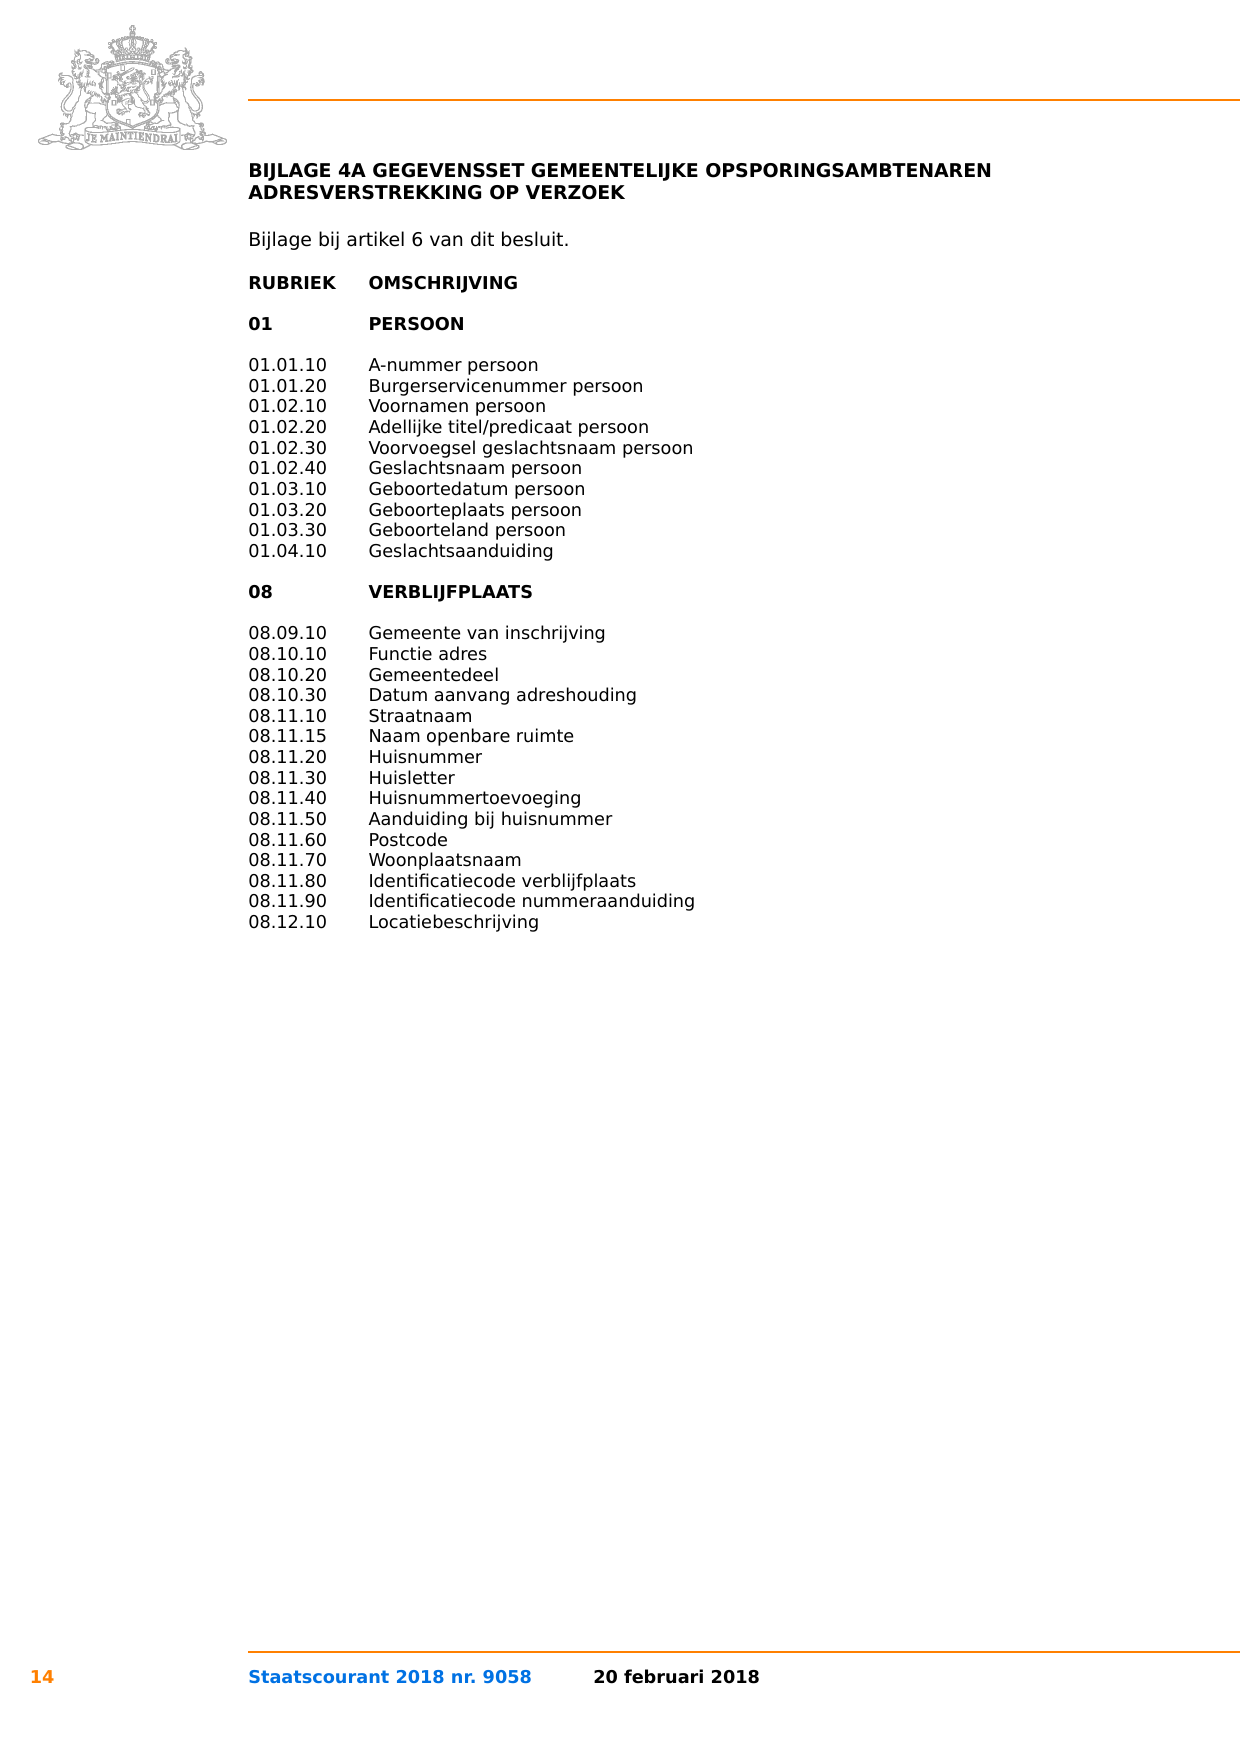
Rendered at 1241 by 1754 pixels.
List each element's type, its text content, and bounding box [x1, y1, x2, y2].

table_cell [363, 603, 1163, 623]
table_cell 01.02.30 [248, 438, 362, 458]
table_cell VERBLIJFPLAATS [363, 582, 1163, 603]
table_cell Geboorteland persoon [363, 520, 1163, 541]
table_cell [248, 603, 362, 623]
table_cell 08.11.50 [248, 809, 362, 829]
table_cell [248, 335, 362, 355]
table_cell [248, 561, 362, 582]
table_cell 08.10.20 [248, 665, 362, 685]
table_cell Geslachtsnaam persoon [363, 458, 1163, 479]
table_cell 01.02.20 [248, 417, 362, 438]
table_cell 01.03.10 [248, 479, 362, 499]
table_cell 01.03.20 [248, 500, 362, 520]
table_cell Huisnummer [363, 747, 1163, 768]
table_cell 08.12.10 [248, 912, 362, 933]
table_cell Datum aanvang adreshouding [363, 685, 1163, 706]
table_cell Adellijke titel/predicaat persoon [363, 417, 1163, 438]
table_cell 01.01.20 [248, 376, 362, 396]
table_cell Woonplaatsnaam [363, 850, 1163, 871]
table_cell Geboortedatum persoon [363, 479, 1163, 499]
table_cell 08.10.10 [248, 644, 362, 664]
table_cell 08 [248, 582, 362, 603]
table_cell Identificatiecode verblijfplaats [363, 871, 1163, 891]
table_cell 08.11.15 [248, 726, 362, 747]
text Bijlage bij artikel 6 van dit besluit. [248, 229, 1163, 251]
table_cell Straatnaam [363, 706, 1163, 726]
picture [38, 25, 227, 150]
table_cell 01.02.10 [248, 396, 362, 417]
table_cell 01.02.40 [248, 458, 362, 479]
table_cell Functie adres [363, 644, 1163, 664]
table_cell [248, 293, 362, 314]
table_cell Naam openbare ruimte [363, 726, 1163, 747]
table_cell 01.03.30 [248, 520, 362, 541]
table_cell 08.11.40 [248, 788, 362, 809]
table_cell [363, 335, 1163, 355]
table_cell 08.11.70 [248, 850, 362, 871]
table_cell Voorvoegsel geslachtsnaam persoon [363, 438, 1163, 458]
table_cell Geslachtsaanduiding [363, 541, 1163, 561]
table_cell Gemeente van inschrijving [363, 623, 1163, 644]
table_cell 08.11.90 [248, 891, 362, 912]
table_cell Locatiebeschrijving [363, 912, 1163, 933]
table_cell [363, 293, 1163, 314]
table_cell 01 [248, 314, 362, 334]
table_cell 08.10.30 [248, 685, 362, 706]
table_cell 01.04.10 [248, 541, 362, 561]
subtitle BIJLAGE 4A GEGEVENSSET GEMEENTELIJKE OPSPORINGSAMBTENAREN ADRESVERSTREKKING OP VERZOEK [248, 160, 1163, 204]
table_cell Identificatiecode nummeraanduiding [363, 891, 1163, 912]
table_cell 08.09.10 [248, 623, 362, 644]
table_cell Geboorteplaats persoon [363, 500, 1163, 520]
table_cell 08.11.30 [248, 768, 362, 788]
table_cell 08.11.60 [248, 830, 362, 850]
table_cell A-nummer persoon [363, 355, 1163, 376]
table_cell PERSOON [363, 314, 1163, 334]
table_cell 08.11.80 [248, 871, 362, 891]
table_cell Gemeentedeel [363, 665, 1163, 685]
table_cell 08.11.20 [248, 747, 362, 768]
table_cell Huisnummertoevoeging [363, 788, 1163, 809]
table_cell Burgerservicenummer persoon [363, 376, 1163, 396]
table_cell Aanduiding bij huisnummer [363, 809, 1163, 829]
table_cell Voornamen persoon [363, 396, 1163, 417]
table_header RUBRIEK [248, 273, 362, 293]
table_cell 08.11.10 [248, 706, 362, 726]
table_header OMSCHRIJVING [363, 273, 1163, 293]
table_cell Huisletter [363, 768, 1163, 788]
table_cell 01.01.10 [248, 355, 362, 376]
table_cell Postcode [363, 830, 1163, 850]
table_cell [363, 561, 1163, 582]
